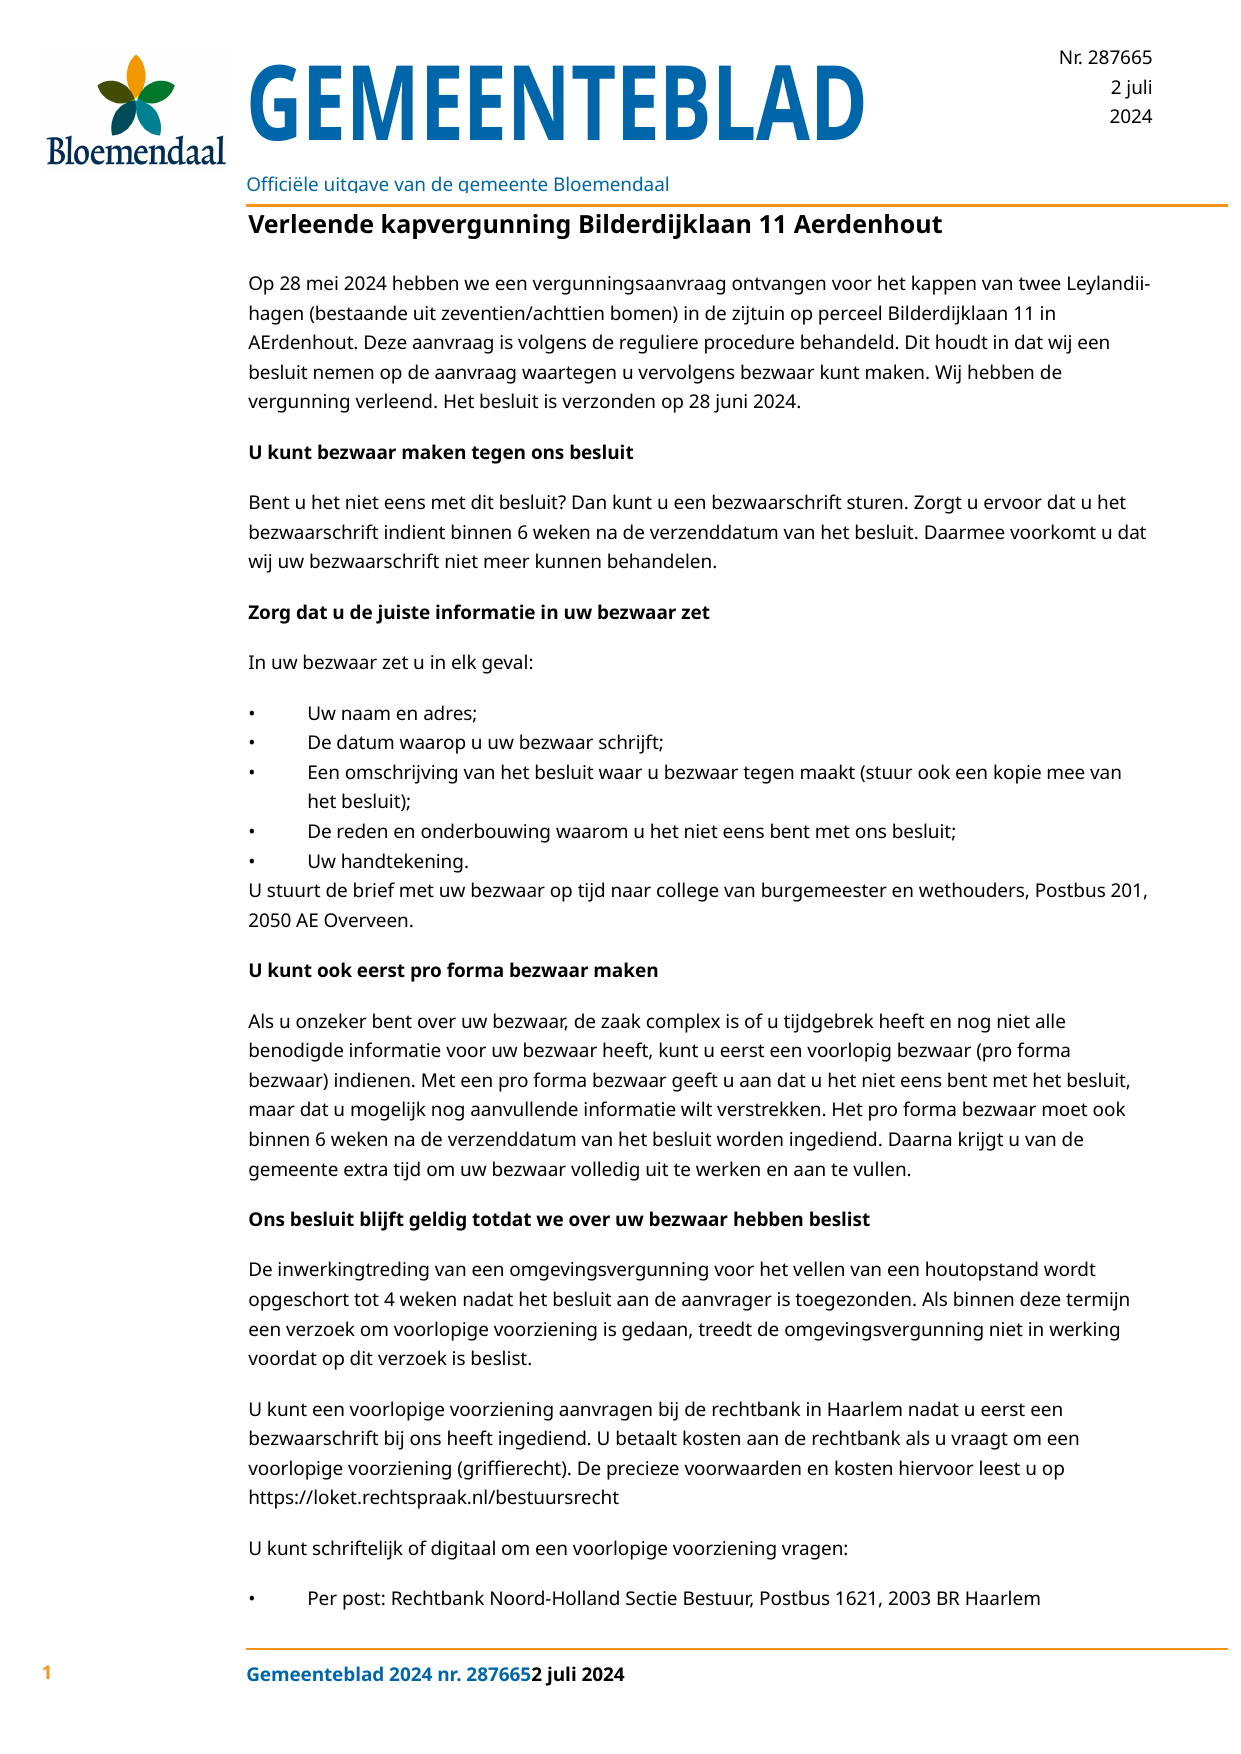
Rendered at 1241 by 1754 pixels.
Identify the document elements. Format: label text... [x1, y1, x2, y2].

list Een omschrijving van het besluit waar u bezwaar tegen maakt (stuur ook een kopie mee van het besluit); [248, 759, 1152, 814]
list De datum waarop u uw bezwaar schrijft; [248, 729, 1152, 755]
picture [41, 47, 231, 172]
list Per post: Rechtbank Noord-Holland Sectie Bestuur, Postbus 1621, 2003 BR Haarlem [248, 1585, 1152, 1611]
text Ons besluit blijft geldig totdat we over uw bezwaar hebben beslist [248, 1206, 1152, 1232]
text U kunt schriftelijk of digitaal om een voorlopige voorziening vragen: [248, 1535, 1152, 1561]
text U kunt een voorlopige voorziening aanvragen bij de rechtbank in Haarlem nadat u eerst een bezwaarschrift bij ons heeft ingediend. U betaalt kosten aan de rechtbank als u vraagt om een voorlopige voorziening (griffierecht). De precieze voorwaarden en kosten hiervoor leest u op https://loket.rechtspraak.nl/bestuursrecht [248, 1396, 1152, 1510]
text U kunt ook eerst pro forma bezwaar maken [248, 957, 1152, 983]
text U kunt bezwaar maken tegen ons besluit [248, 439, 1152, 465]
list De reden en onderbouwing waarom u het niet eens bent met ons besluit; [248, 818, 1152, 844]
text Zorg dat u de juiste informatie in uw bezwaar zet [248, 599, 1152, 625]
text Als u onzeker bent over uw bezwaar, de zaak complex is of u tijdgebrek heeft en nog niet alle benodigde informatie voor uw bezwaar heeft, kunt u eerst een voorlopig bezwaar (pro forma bezwaar) indienen. Met een pro forma bezwaar geeft u aan dat u het niet eens bent met het besluit, maar dat u mogelijk nog aanvullende informatie wilt verstrekken. Het pro forma bezwaar moet ook binnen 6 weken na de verzenddatum van het besluit worden ingediend. Daarna krijgt u van de gemeente extra tijd om uw bezwaar volledig uit te werken en aan te vullen. [248, 1008, 1152, 1181]
text Verleende kapvergunning Bilderdijklaan 11 Aerdenhout [248, 207, 1152, 241]
list Uw naam en adres; [248, 700, 1152, 726]
text Bent u het niet eens met dit besluit? Dan kunt u een bezwaarschrift sturen. Zorgt u ervoor dat u het bezwaarschrift indient binnen 6 weken na de verzenddatum van het besluit. Daarmee voorkomt u dat wij uw bezwaarschrift niet meer kunnen behandelen. [248, 489, 1152, 574]
text In uw bezwaar zet u in elk geval: [248, 649, 1152, 675]
list Uw handtekening. [248, 848, 1152, 873]
text U stuurt de brief met uw bezwaar op tijd naar college van burgemeester en wethouders, Postbus 201, 2050 AE Overveen. [248, 877, 1152, 933]
text Op 28 mei 2024 hebben we een vergunningsaanvraag ontvangen voor het kappen van twee Leylandii-hagen (bestaande uit zeventien/achttien bomen) in de zijtuin op perceel Bilderdijklaan 11 in AErdenhout. Deze aanvraag is volgens de reguliere procedure behandeld. Dit houdt in dat wij een besluit nemen op de aanvraag waartegen u vervolgens bezwaar kunt maken. Wij hebben de vergunning verleend. Het besluit is verzonden op 28 juni 2024. [248, 270, 1152, 414]
text De inwerkingtreding van een omgevingsvergunning voor het vellen van een houtopstand wordt opgeschort tot 4 weken nadat het besluit aan de aanvrager is toegezonden. Als binnen deze termijn een verzoek om voorlopige voorziening is gedaan, treedt de omgevingsvergunning niet in werking voordat op dit verzoek is beslist. [248, 1257, 1152, 1371]
